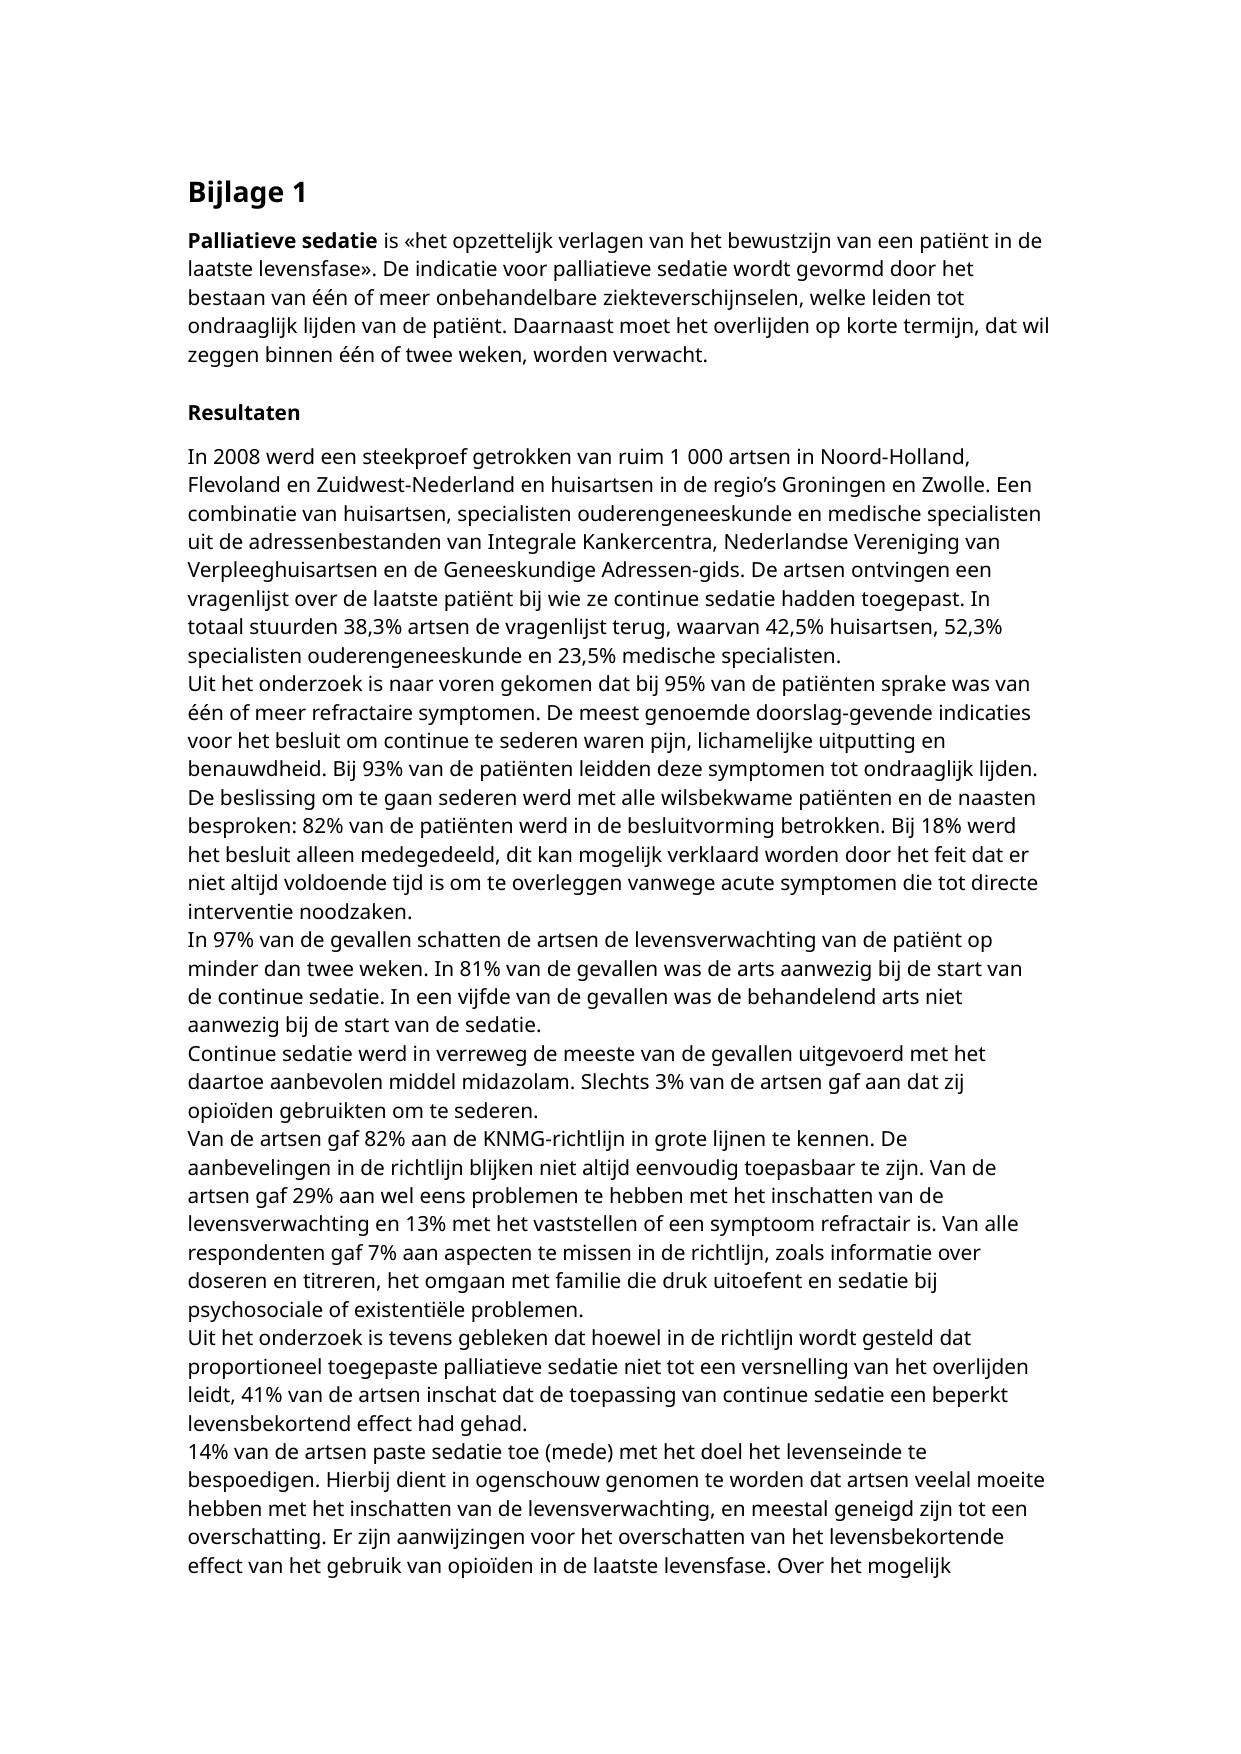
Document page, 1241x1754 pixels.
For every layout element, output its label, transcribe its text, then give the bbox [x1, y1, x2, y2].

text Uit het onderzoek is naar voren gekomen dat bij 95% van de patiënten sprake was van één of meer refractaire symptomen. De meest genoemde doorslag-gevende indicaties voor het besluit om continue te sederen waren pijn, lichamelijke uitputting en benauwdheid. Bij 93% van de patiënten leidden deze symptomen tot ondraaglijk lijden. [187, 669, 1053, 783]
text 14% van de artsen paste sedatie toe (mede) met het doel het levenseinde te bespoedigen. Hierbij dient in ogenschouw genomen te worden dat artsen veelal moeite hebben met het inschatten van de levensverwachting, en meestal geneigd zijn tot een overschatting. Er zijn aanwijzingen voor het overschatten van het levensbekortende effect van het gebruik van opioïden in de laatste levensfase. Over het mogelijk [187, 1437, 1053, 1579]
text Continue sedatie werd in verreweg de meeste van de gevallen uitgevoerd met het daartoe aanbevolen middel midazolam. Slechts 3% van de artsen gaf aan dat zij opioïden gebruikten om te sederen. [187, 1039, 1053, 1124]
text In 97% van de gevallen schatten de artsen de levensverwachting van de patiënt op minder dan twee weken. In 81% van de gevallen was de arts aanwezig bij de start van de continue sedatie. In een vijfde van de gevallen was de behandelend arts niet aanwezig bij de start van de sedatie. [187, 925, 1053, 1039]
text In 2008 werd een steekproef getrokken van ruim 1 000 artsen in Noord-Holland, Flevoland en Zuidwest-Nederland en huisartsen in de regio’s Groningen en Zwolle. Een combinatie van huisartsen, specialisten ouderengeneeskunde en medische specialisten uit de adressenbestanden van Integrale Kankercentra, Nederlandse Vereniging van Verpleeghuisartsen en de Geneeskundige Adressen-gids. De artsen ontvingen een vragenlijst over de laatste patiënt bij wie ze continue sedatie hadden toegepast. In totaal stuurden 38,3% artsen de vragenlijst terug, waarvan 42,5% huisartsen, 52,3% specialisten ouderengeneeskunde en 23,5% medische specialisten. [187, 442, 1053, 669]
text Resultaten [187, 398, 1053, 427]
text Palliatieve sedatie is «het opzettelijk verlagen van het bewustzijn van een patiënt in de laatste levensfase». De indicatie voor palliatieve sedatie wordt gevormd door het bestaan van één of meer onbehandelbare ziekteverschijnselen, welke leiden tot ondraaglijk lijden van de patiënt. Daarnaast moet het overlijden op korte termijn, dat wil zeggen binnen één of twee weken, worden verwacht. [187, 226, 1053, 368]
text De beslissing om te gaan sederen werd met alle wilsbekwame patiënten en de naasten besproken: 82% van de patiënten werd in de besluitvorming betrokken. Bij 18% werd het besluit alleen medegedeeld, dit kan mogelijk verklaard worden door het feit dat er niet altijd voldoende tijd is om te overleggen vanwege acute symptomen die tot directe interventie noodzaken. [187, 783, 1053, 925]
subtitle Bijlage 1 [187, 172, 1053, 211]
text Van de artsen gaf 82% aan de KNMG-richtlijn in grote lijnen te kennen. De aanbevelingen in de richtlijn blijken niet altijd eenvoudig toepasbaar te zijn. Van de artsen gaf 29% aan wel eens problemen te hebben met het inschatten van de levensverwachting en 13% met het vaststellen of een symptoom refractair is. Van alle respondenten gaf 7% aan aspecten te missen in de richtlijn, zoals informatie over doseren en titreren, het omgaan met familie die druk uitoefent en sedatie bij psychosociale of existentiële problemen. [187, 1124, 1053, 1323]
text Uit het onderzoek is tevens gebleken dat hoewel in de richtlijn wordt gesteld dat proportioneel toegepaste palliatieve sedatie niet tot een versnelling van het overlijden leidt, 41% van de artsen inschat dat de toepassing van continue sedatie een beperkt levensbekortend effect had gehad. [187, 1323, 1053, 1437]
